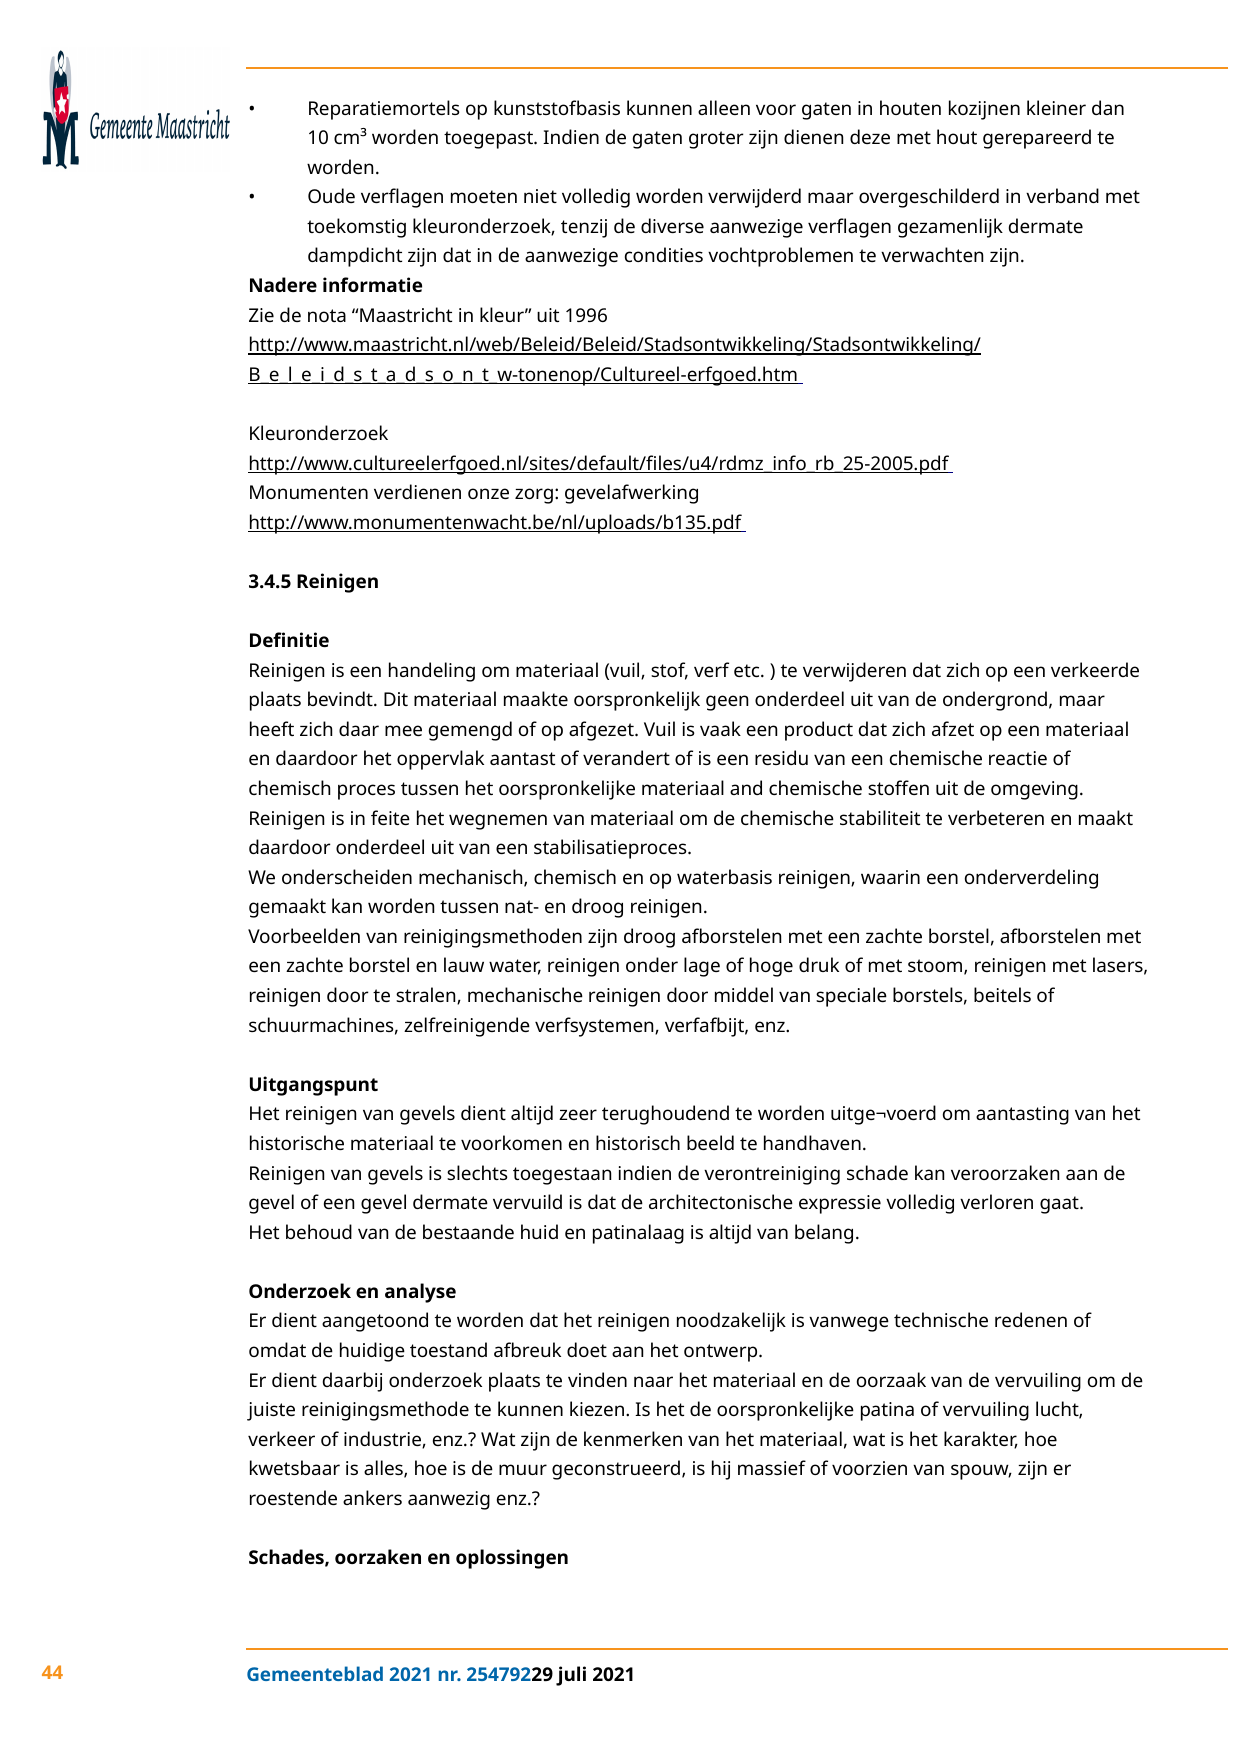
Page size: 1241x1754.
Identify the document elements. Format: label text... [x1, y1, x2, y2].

text Reinigen van gevels is slechts toegestaan indien de verontreiniging schade kan veroorzaken aan de gevel of een gevel dermate vervuild is dat de architectonische expressie volledig verloren gaat. [248, 1160, 1152, 1215]
text We onderscheiden mechanisch, chemisch en op waterbasis reinigen, waarin een onderverdeling gemaakt kan worden tussen nat- en droog reinigen. [248, 864, 1152, 919]
text http://www.monumentenwacht.be/nl/uploads/b135.pdf [248, 509, 1152, 535]
text Zie de nota “Maastricht in kleur” uit 1996 [248, 302, 1152, 328]
text Uitgangspunt [248, 1071, 1152, 1097]
text http://www.maastricht.nl/web/Beleid/Beleid/Stadsontwikkeling/Stadsontwikkeling/B_e_l_e_i_d_s_t_a_d_s_o_n_t_w-tonenop/Cultureel-erfgoed.htm [248, 331, 1152, 387]
text Schades, oorzaken en oplossingen [248, 1544, 1152, 1570]
text Het reinigen van gevels dient altijd zeer terughoudend te worden uitge¬voerd om aantasting van het historische materiaal te voorkomen en historisch beeld te handhaven. [248, 1101, 1152, 1156]
text Voorbeelden van reinigingsmethoden zijn droog afborstelen met een zachte borstel, afborstelen met een zachte borstel en lauw water, reinigen onder lage of hoge druk of met stoom, reinigen met lasers, reinigen door te stralen, mechanische reinigen door middel van speciale borstels, beitels of schuurmachines, zelfreinigende verfsystemen, verfafbijt, enz. [248, 923, 1152, 1038]
text http://www.cultureelerfgoed.nl/sites/default/files/u4/rdmz_info_rb_25-2005.pdf [248, 450, 1152, 476]
list Oude verflagen moeten niet volledig worden verwijderd maar overgeschilderd in verband met toekomstig kleuronderzoek, tenzij de diverse aanwezige verflagen gezamenlijk dermate dampdicht zijn dat in de aanwezige condities vochtproblemen te verwachten zijn. [248, 183, 1152, 268]
text Er dient daarbij onderzoek plaats te vinden naar het materiaal en de oorzaak van de vervuiling om de juiste reinigingsmethode te kunnen kiezen. Is het de oorspronkelijke patina of vervuiling lucht, verkeer of industrie, enz.? Wat zijn de kenmerken van het materiaal, wat is het karakter, hoe kwetsbaar is alles, hoe is de muur geconstrueerd, is hij massief of voorzien van spouw, zijn er roestende ankers aanwezig enz.? [248, 1367, 1152, 1511]
text Kleuronderzoek [248, 420, 1152, 446]
text Monumenten verdienen onze zorg: gevelafwerking [248, 479, 1152, 505]
text Definitie [248, 627, 1152, 653]
text Er dient aangetoond te worden dat het reinigen noodzakelijk is vanwege technische redenen of omdat de huidige toestand afbreuk doet aan het ontwerp. [248, 1308, 1152, 1363]
text Onderzoek en analyse [248, 1278, 1152, 1304]
text Nadere informatie [248, 272, 1152, 298]
text Reinigen is een handeling om materiaal (vuil, stof, verf etc. ) te verwijderen dat zich op een verkeerde plaats bevindt. Dit materiaal maakte oorspronkelijk geen onderdeel uit van de ondergrond, maar heeft zich daar mee gemengd of op afgezet. Vuil is vaak een product dat zich afzet op een materiaal en daardoor het oppervlak aantast of verandert of is een residu van een chemische reactie of chemisch proces tussen het oorspronkelijke materiaal and chemische stoffen uit de omgeving. Reinigen is in feite het wegnemen van materiaal om de chemische stabiliteit te verbeteren en maakt daardoor onderdeel uit van een stabilisatieproces. [248, 657, 1152, 860]
text 3.4.5 Reinigen [248, 568, 1152, 594]
text Het behoud van de bestaande huid en patinalaag is altijd van belang. [248, 1219, 1152, 1245]
picture [41, 47, 231, 172]
list Reparatiemortels op kunststofbasis kunnen alleen voor gaten in houten kozijnen kleiner dan 10 cm³ worden toegepast. Indien de gaten groter zijn dienen deze met hout gerepareerd te worden. [248, 95, 1152, 180]
